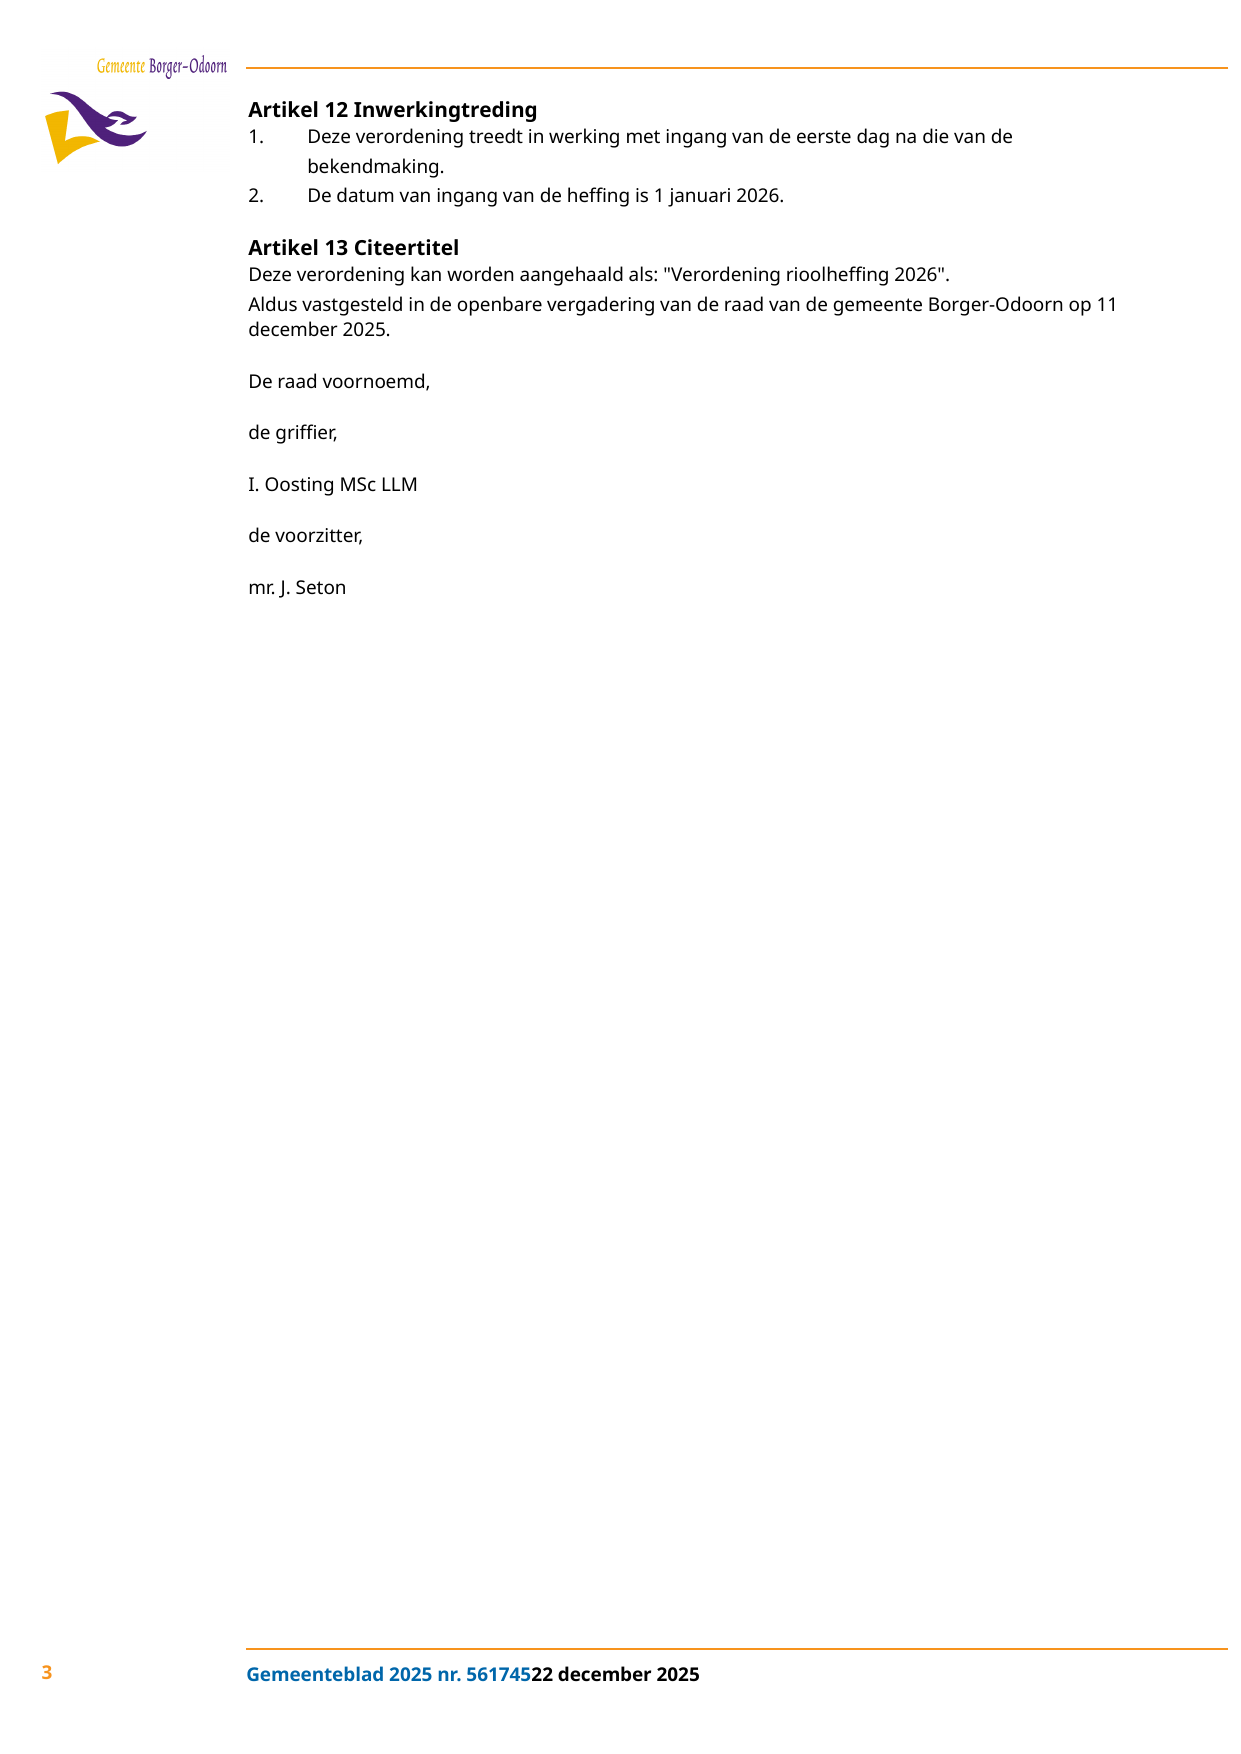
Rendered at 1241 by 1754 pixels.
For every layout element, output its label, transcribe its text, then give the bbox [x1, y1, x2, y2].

text Artikel 12 Inwerkingtreding [248, 95, 1152, 123]
text de voorzitter, [248, 522, 1152, 548]
picture [41, 47, 231, 172]
text Deze verordening kan worden aangehaald als: "Verordening rioolheffing 2026". [248, 261, 1152, 287]
text de griffier, [248, 419, 1152, 445]
text Artikel 13 Citeertitel [248, 233, 1152, 261]
text I. Oosting MSc LLM [248, 471, 1152, 497]
text Aldus vastgesteld in de openbare vergadering van de raad van de gemeente Borger-Odoorn op 11 december 2025. [248, 291, 1152, 342]
list De datum van ingang van de heffing is 1 januari 2026. [248, 182, 1152, 208]
list Deze verordening treedt in werking met ingang van de eerste dag na die van de bekendmaking. [248, 123, 1152, 178]
text De raad voornoemd, [248, 368, 1152, 394]
text mr. J. Seton [248, 574, 1152, 599]
